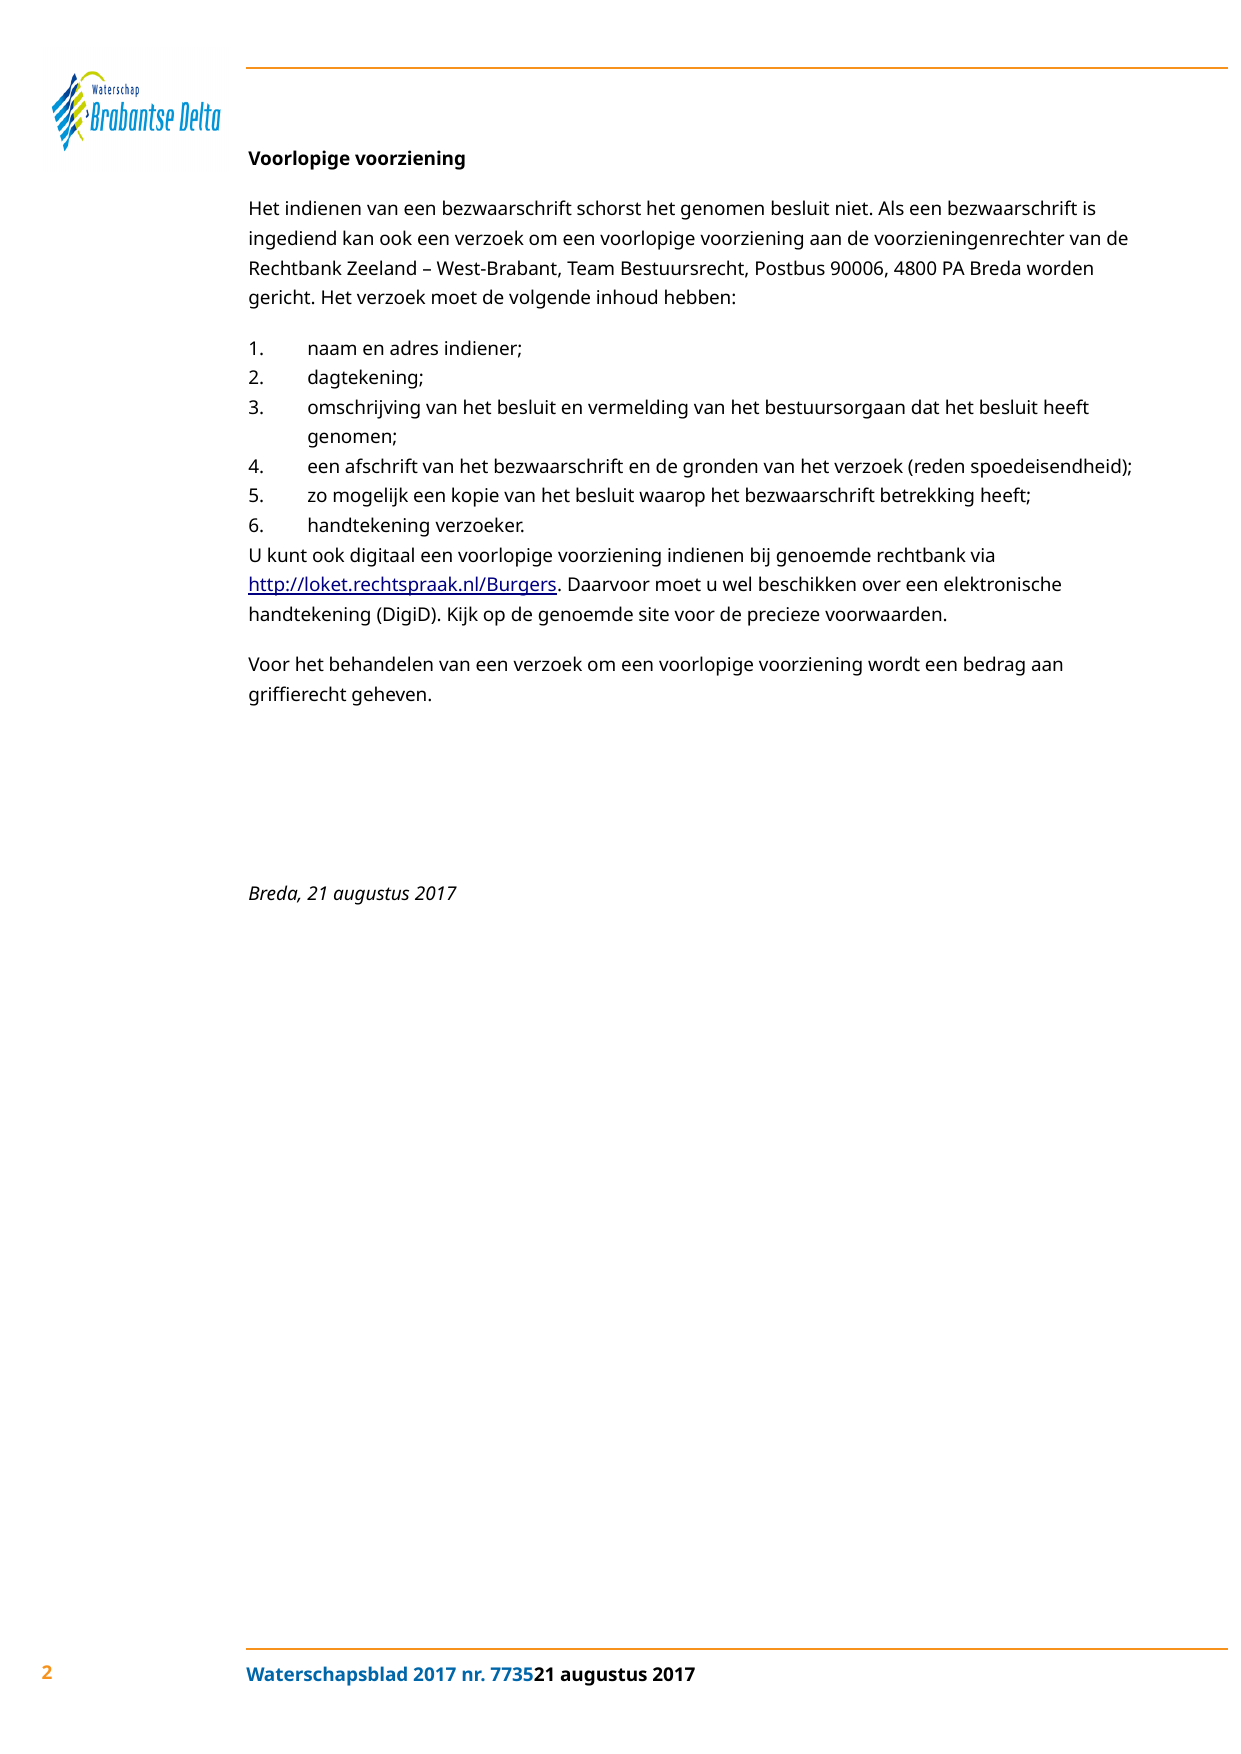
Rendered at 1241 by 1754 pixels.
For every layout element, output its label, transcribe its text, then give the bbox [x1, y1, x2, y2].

list naam en adres indiener; [248, 335, 1152, 361]
list dagtekening; [248, 364, 1152, 390]
text Voorlopige voorziening [248, 145, 1152, 171]
text Het indienen van een bezwaarschrift schorst het genomen besluit niet. Als een bezwaarschrift is ingediend kan ook een verzoek om een voorlopige voorziening aan de voorzieningenrechter van de Rechtbank Zeeland – West-Brabant, Team Bestuursrecht, Postbus 90006, 4800 PA Breda worden gericht. Het verzoek moet de volgende inhoud hebben: [248, 196, 1152, 310]
list een afschrift van het bezwaarschrift en de gronden van het verzoek (reden spoedeisendheid); [248, 453, 1152, 479]
list zo mogelijk een kopie van het besluit waarop het bezwaarschrift betrekking heeft; [248, 483, 1152, 508]
list handtekening verzoeker. [248, 512, 1152, 538]
text U kunt ook digitaal een voorlopige voorziening indienen bij genoemde rechtbank via http://loket.rechtspraak.nl/Burgers. Daarvoor moet u wel beschikken over een elektronische handtekening (DigiD). Kijk op de genoemde site voor de precieze voorwaarden. [248, 542, 1152, 627]
list omschrijving van het besluit en vermelding van het bestuursorgaan dat het besluit heeft genomen; [248, 394, 1152, 449]
text Breda, 21 augustus 2017 [248, 880, 1152, 906]
picture [41, 47, 231, 172]
text Voor het behandelen van een verzoek om een voorlopige voorziening wordt een bedrag aan griffierecht geheven. [248, 651, 1152, 707]
